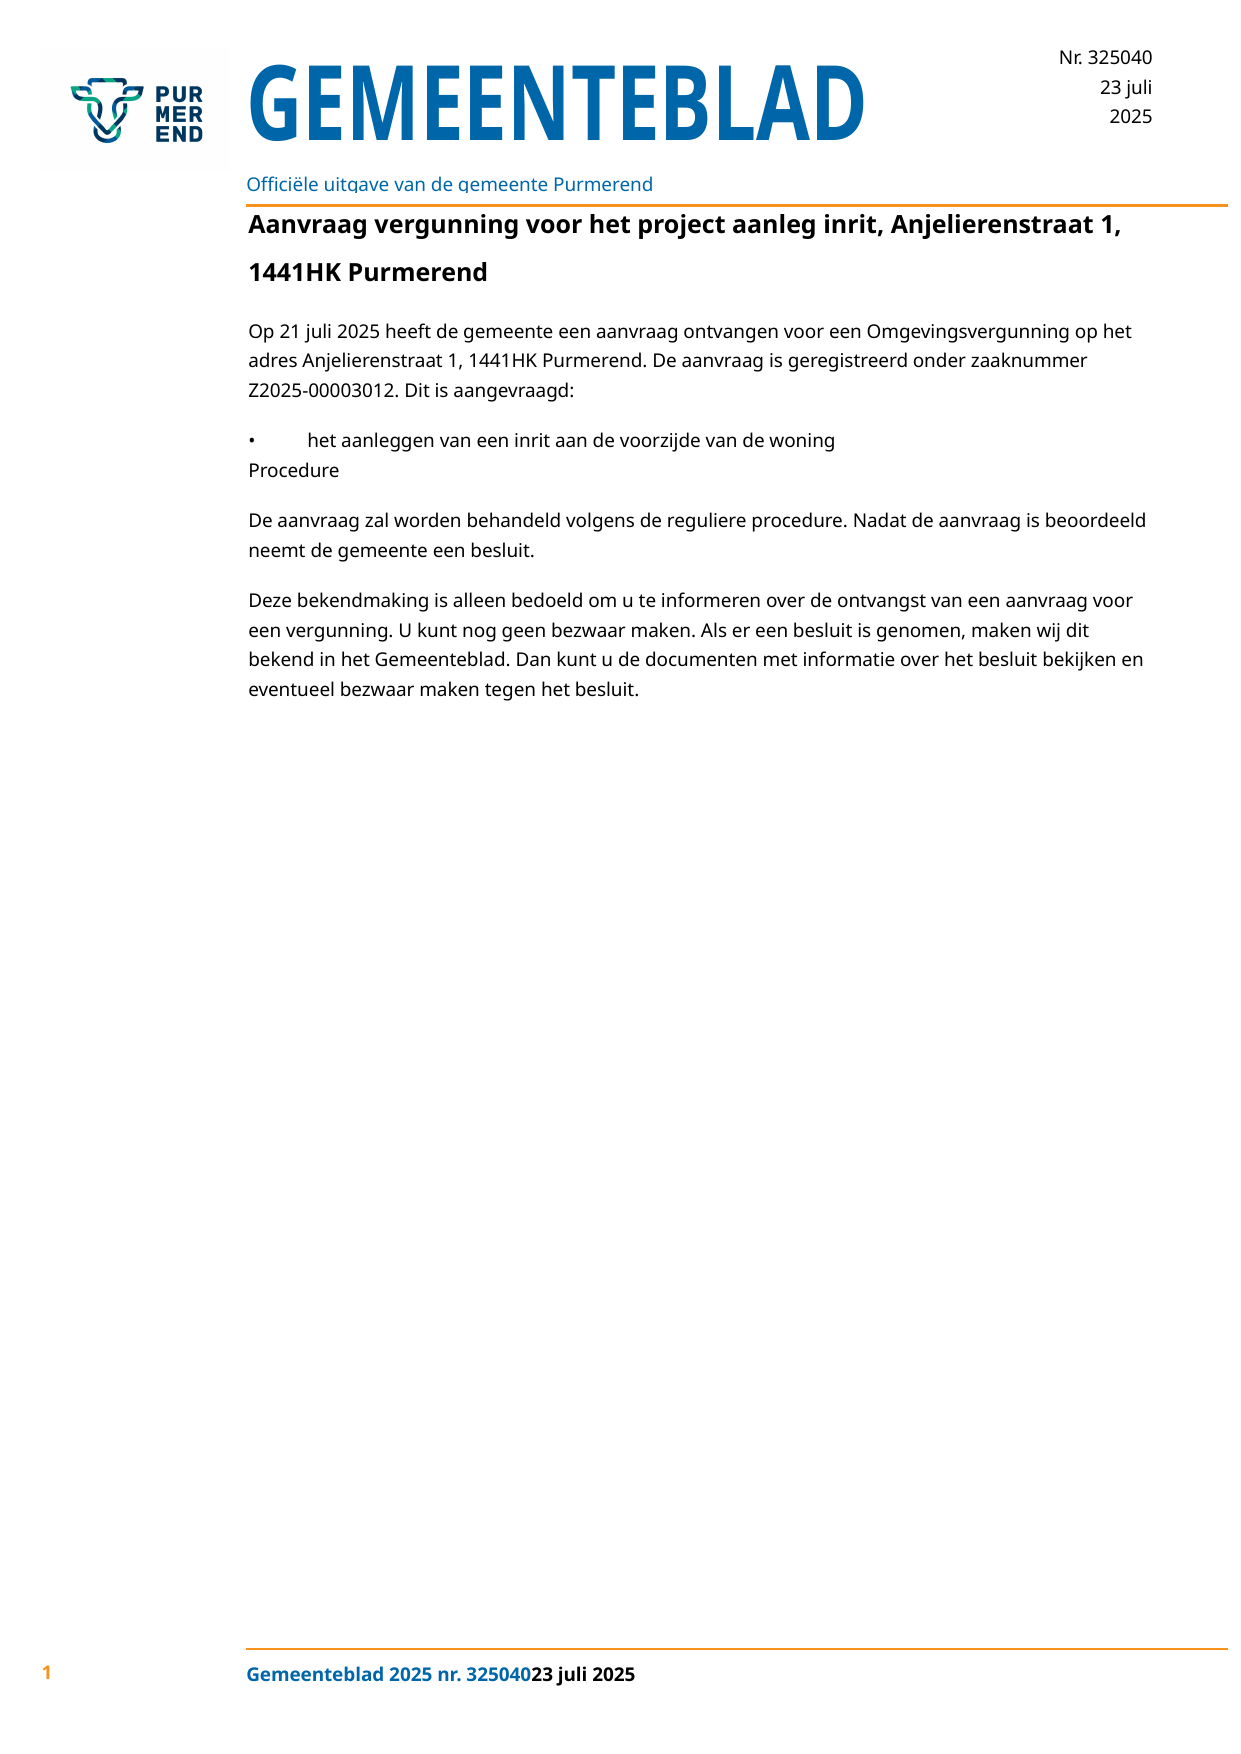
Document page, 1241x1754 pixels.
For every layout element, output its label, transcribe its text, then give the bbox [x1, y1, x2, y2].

text Op 21 juli 2025 heeft de gemeente een aanvraag ontvangen voor een Omgevingsvergunning op het adres Anjelierenstraat 1, 1441HK Purmerend. De aanvraag is geregistreerd onder zaaknummer Z2025-00003012. Dit is aangevraagd: [248, 318, 1152, 403]
picture [41, 47, 231, 172]
text Deze bekendmaking is alleen bedoeld om u te informeren over de ontvangst van een aanvraag voor een vergunning. U kunt nog geen bezwaar maken. Als er een besluit is genomen, maken wij dit bekend in het Gemeenteblad. Dan kunt u de documenten met informatie over het besluit bekijken en eventueel bezwaar maken tegen het besluit. [248, 587, 1152, 702]
text Procedure [248, 457, 1152, 483]
text Aanvraag vergunning voor het project aanleg inrit, Anjelierenstraat 1, 1441HK Purmerend [248, 207, 1152, 288]
list het aanleggen van een inrit aan de voorzijde van de woning [248, 427, 1152, 453]
text De aanvraag zal worden behandeld volgens de reguliere procedure. Nadat de aanvraag is beoordeeld neemt de gemeente een besluit. [248, 507, 1152, 563]
